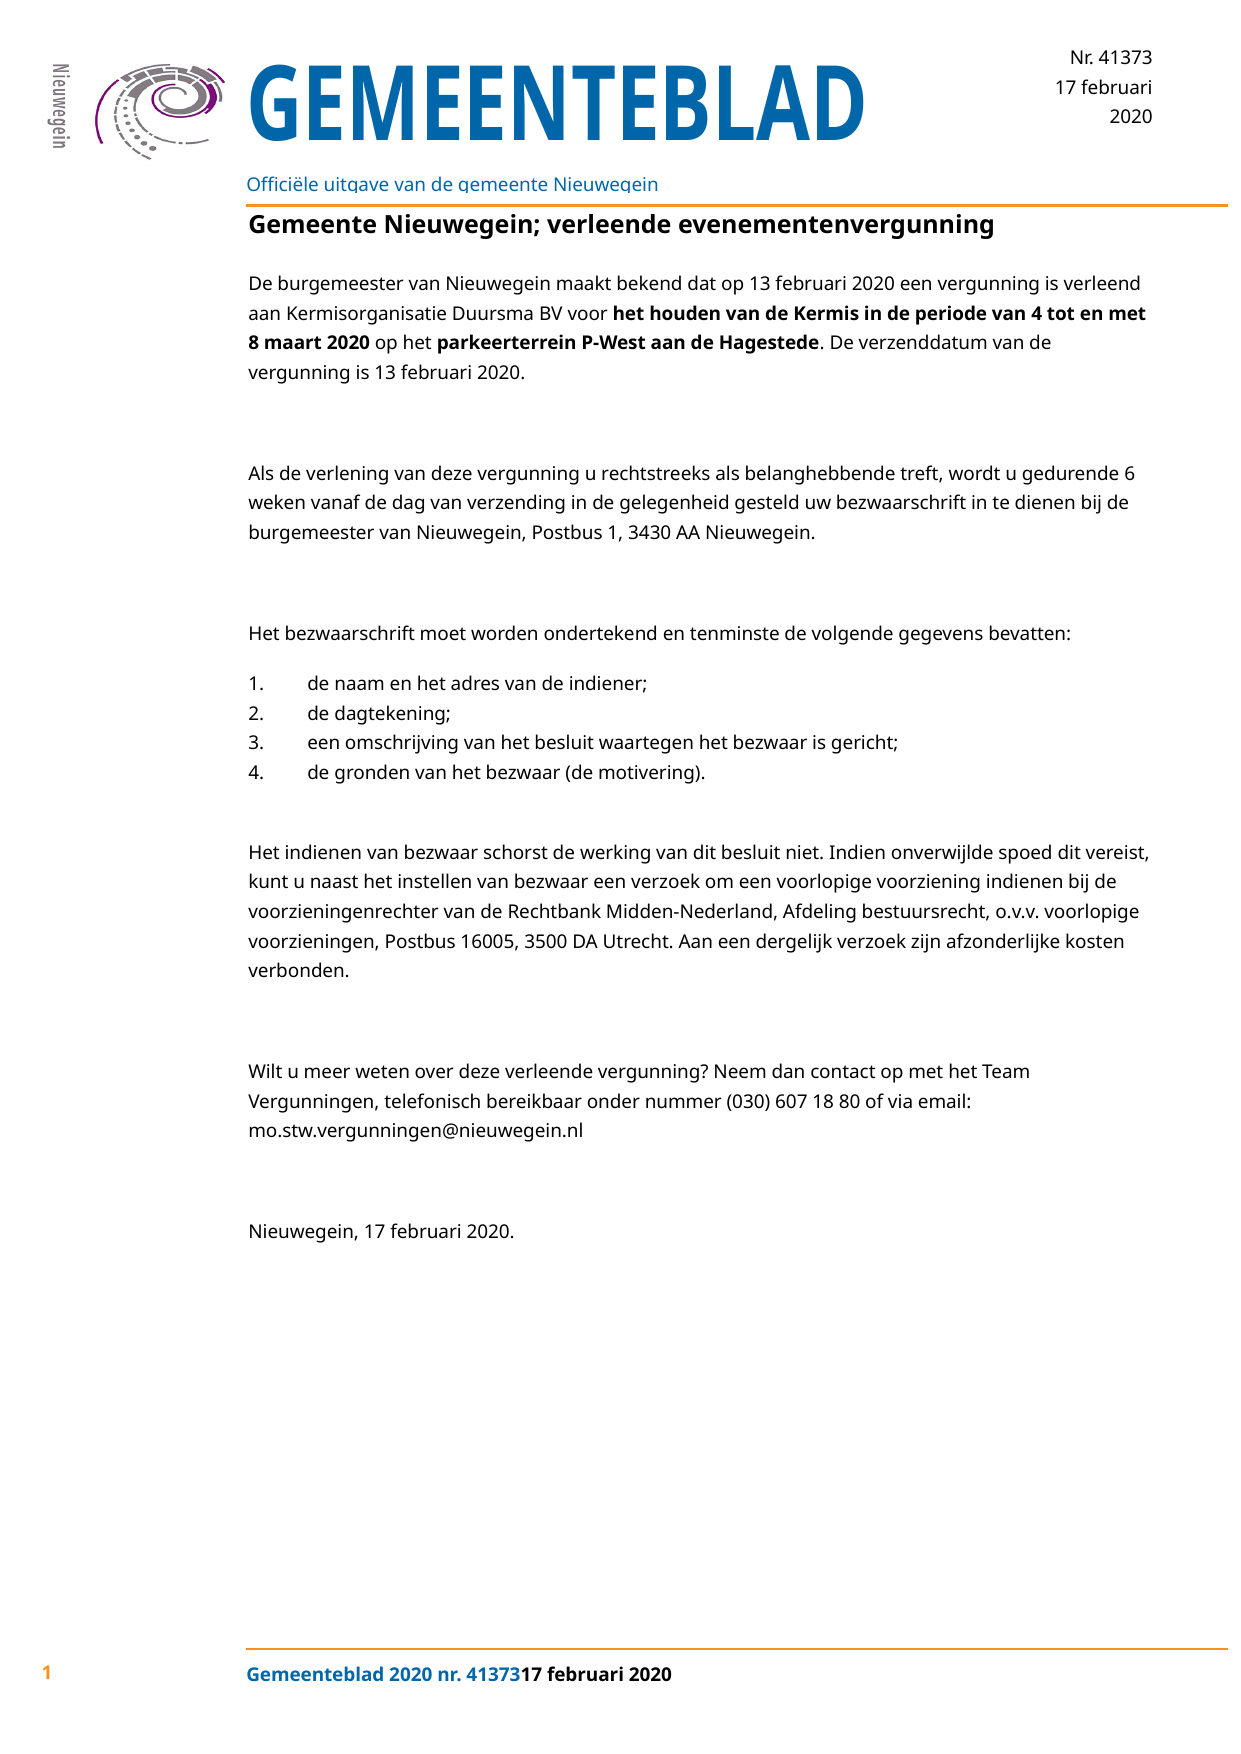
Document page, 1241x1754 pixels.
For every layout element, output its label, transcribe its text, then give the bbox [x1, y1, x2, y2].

text Het bezwaarschrift moet worden ondertekend en tenminste de volgende gegevens bevatten: [248, 620, 1152, 646]
list de gronden van het bezwaar (de motivering). [248, 759, 1152, 785]
picture [41, 47, 231, 172]
text Wilt u meer weten over deze verleende vergunning? Neem dan contact op met het Team Vergunningen, telefonisch bereikbaar onder nummer (030) 607 18 80 of via email: mo.stw.vergunningen@nieuwegein.nl [248, 1058, 1152, 1143]
text De burgemeester van Nieuwegein maakt bekend dat op 13 februari 2020 een vergunning is verleend aan Kermisorganisatie Duursma BV voor het houden van de Kermis in de periode van 4 tot en met 8 maart 2020 op het parkeerterrein P-West aan de Hagestede. De verzenddatum van de vergunning is 13 februari 2020. [248, 270, 1152, 385]
list de dagtekening; [248, 700, 1152, 726]
text Nieuwegein, 17 februari 2020. [248, 1218, 1152, 1244]
text Als de verlening van deze vergunning u rechtstreeks als belanghebbende treft, wordt u gedurende 6 weken vanaf de dag van verzending in de gelegenheid gesteld uw bezwaarschrift in te dienen bij de burgemeester van Nieuwegein, Postbus 1, 3430 AA Nieuwegein. [248, 460, 1152, 545]
list een omschrijving van het besluit waartegen het bezwaar is gericht; [248, 729, 1152, 755]
text Gemeente Nieuwegein; verleende evenementenvergunning [248, 207, 1152, 241]
text Het indienen van bezwaar schorst de werking van dit besluit niet. Indien onverwijlde spoed dit vereist, kunt u naast het instellen van bezwaar een verzoek om een voorlopige voorziening indienen bij de voorzieningenrechter van de Rechtbank Midden-Nederland, Afdeling bestuursrecht, o.v.v. voorlopige voorzieningen, Postbus 16005, 3500 DA Utrecht. Aan een dergelijk verzoek zijn afzonderlijke kosten verbonden. [248, 839, 1152, 983]
list de naam en het adres van de indiener; [248, 670, 1152, 696]
